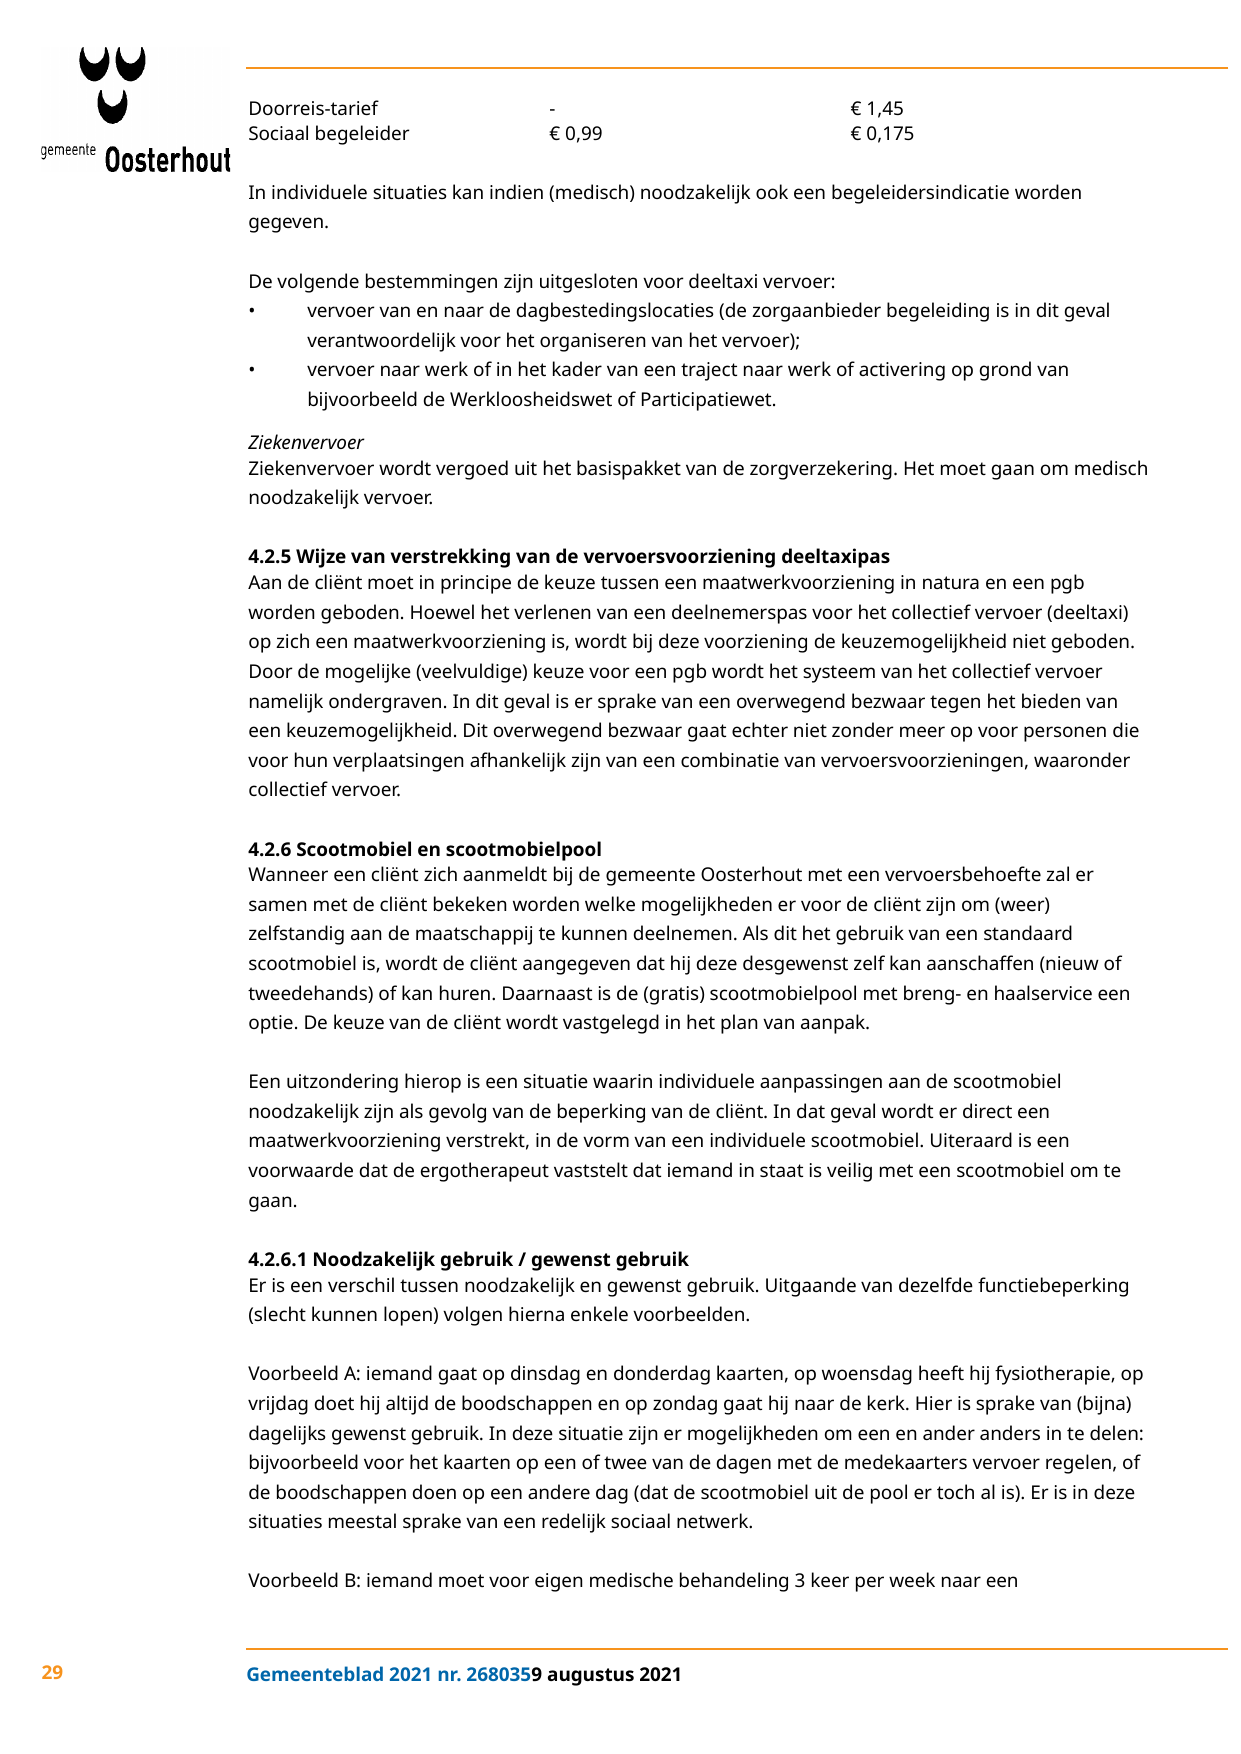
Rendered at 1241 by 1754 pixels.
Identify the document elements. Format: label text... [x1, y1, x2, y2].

table_cell Sociaal begeleider [248, 121, 549, 146]
text Wanneer een cliënt zich aanmeldt bij de gemeente Oosterhout met een vervoersbehoefte zal er samen met de cliënt bekeken worden welke mogelijkheden er voor de cliënt zijn om (weer) zelfstandig aan de maatschappij te kunnen deelnemen. Als dit het gebruik van een standaard scootmobiel is, wordt de cliënt aangegeven dat hij deze desgewenst zelf kan aanschaffen (nieuw of tweedehands) of kan huren. Daarnaast is de (gratis) scootmobielpool met breng- en haalservice een optie. De keuze van de cliënt wordt vastgelegd in het plan van aanpak. [248, 861, 1152, 1035]
table_cell - [549, 95, 850, 121]
text Aan de cliënt moet in principe de keuze tussen een maatwerkvoorziening in natura en een pgb worden geboden. Hoewel het verlenen van een deelnemerspas voor het collectief vervoer (deeltaxi) op zich een maatwerkvoorziening is, wordt bij deze voorziening de keuzemogelijkheid niet geboden. Door de mogelijke (veelvuldige) keuze voor een pgb wordt het systeem van het collectief vervoer namelijk ondergraven. In dit geval is er sprake van een overwegend bezwaar tegen het bieden van een keuzemogelijkheid. Dit overwegend bezwaar gaat echter niet zonder meer op voor personen die voor hun verplaatsingen afhankelijk zijn van een combinatie van vervoersvoorzieningen, waaronder collectief vervoer. [248, 569, 1152, 802]
text De volgende bestemmingen zijn uitgesloten voor deeltaxi vervoer: [248, 268, 1152, 293]
text Voorbeeld B: iemand moet voor eigen medische behandeling 3 keer per week naar een [248, 1568, 1152, 1593]
table_cell € 0,175 [850, 121, 1152, 146]
text Voorbeeld A: iemand gaat op dinsdag en donderdag kaarten, op woensdag heeft hij fysiotherapie, op vrijdag doet hij altijd de boodschappen en op zondag gaat hij naar de kerk. Hier is sprake van (bijna) dagelijks gewenst gebruik. In deze situatie zijn er mogelijkheden om een en ander anders in te delen: bijvoorbeeld voor het kaarten op een of twee van de dagen met de medekaarters vervoer regelen, of de boodschappen doen op een andere dag (dat de scootmobiel uit de pool er toch al is). Er is in deze situaties meestal sprake van een redelijk sociaal netwerk. [248, 1361, 1152, 1534]
picture [41, 47, 231, 172]
table_cell € 1,45 [850, 95, 1152, 121]
text 4.2.5 Wijze van verstrekking van de vervoersvoorziening deeltaxipas [248, 544, 1152, 569]
table_cell Doorreis-tarief [248, 95, 549, 121]
text 4.2.6.1 Noodzakelijk gebruik / gewenst gebruik [248, 1246, 1152, 1272]
text Ziekenvervoer wordt vergoed uit het basispakket van de zorgverzekering. Het moet gaan om medisch noodzakelijk vervoer. [248, 455, 1152, 510]
list vervoer van en naar de dagbestedingslocaties (de zorgaanbieder begeleiding is in dit geval verantwoordelijk voor het organiseren van het vervoer); [248, 297, 1152, 353]
text Ziekenvervoer [248, 429, 1152, 455]
text 4.2.6 Scootmobiel en scootmobielpool [248, 836, 1152, 861]
list vervoer naar werk of in het kader van een traject naar werk of activering op grond van bijvoorbeeld de Werkloosheidswet of Participatiewet. [248, 357, 1152, 412]
text In individuele situaties kan indien (medisch) noodzakelijk ook een begeleidersindicatie worden gegeven. [248, 179, 1152, 234]
text Er is een verschil tussen noodzakelijk en gewenst gebruik. Uitgaande van dezelfde functiebeperking (slecht kunnen lopen) volgen hierna enkele voorbeelden. [248, 1272, 1152, 1327]
text Een uitzondering hierop is een situatie waarin individuele aanpassingen aan de scootmobiel noodzakelijk zijn als gevolg van de beperking van de cliënt. In dat geval wordt er direct een maatwerkvoorziening verstrekt, in de vorm van een individuele scootmobiel. Uiteraard is een voorwaarde dat de ergotherapeut vaststelt dat iemand in staat is veilig met een scootmobiel om te gaan. [248, 1068, 1152, 1213]
table_cell € 0,99 [549, 121, 850, 146]
